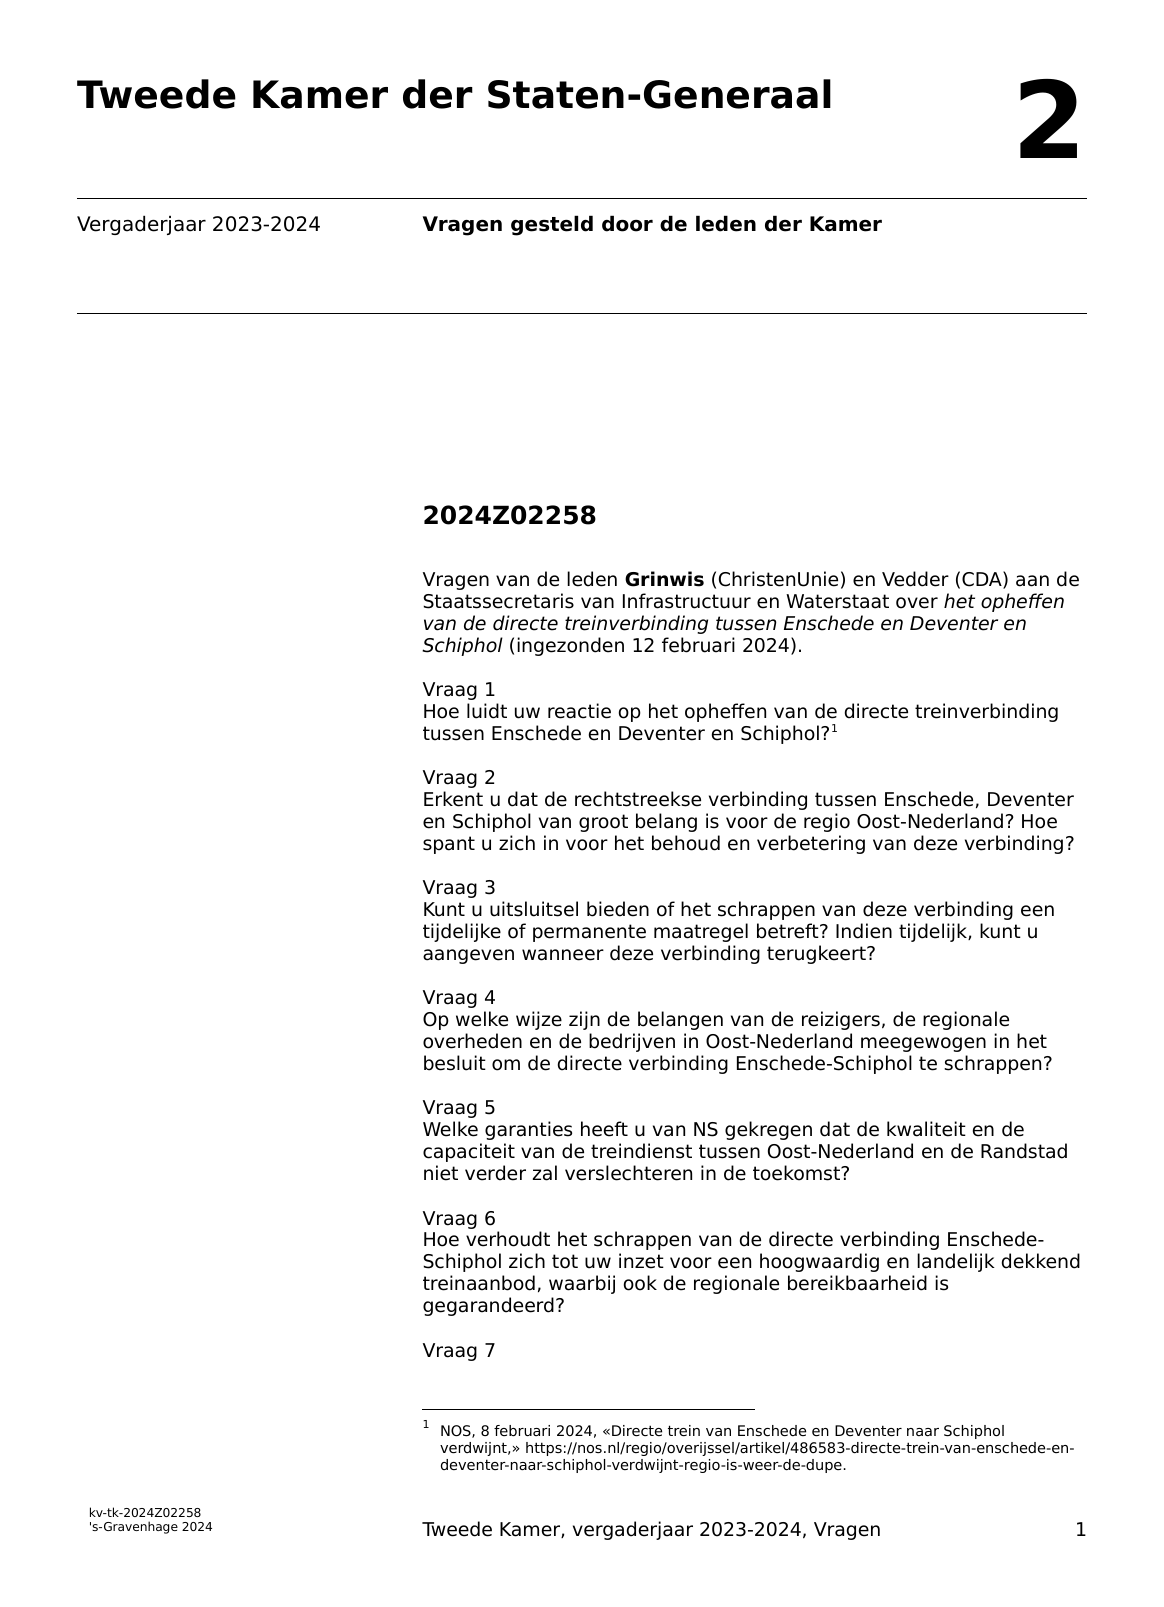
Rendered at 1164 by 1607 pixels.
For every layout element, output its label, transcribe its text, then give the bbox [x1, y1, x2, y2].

text 's-Gravenhage 2024 [88, 1520, 323, 1534]
text Kunt u uitsluitsel bieden of het schrappen van deze verbinding een tijdelijke of permanente maatregel betreft? Indien tijdelijk, kunt u aangeven wanneer deze verbinding terugkeert? [422, 899, 1087, 965]
text Hoe luidt uw reactie op het opheffen van de directe treinverbinding tussen Enschede en Deventer en Schiphol? [422, 701, 1087, 745]
text Erkent u dat de rechtstreekse verbinding tussen Enschede, Deventer en Schiphol van groot belang is voor de regio Oost-Nederland? Hoe spant u zich in voor het behoud en verbetering van deze verbinding? [422, 789, 1087, 855]
text Welke garanties heeft u van NS gekregen dat de kwaliteit en de capaciteit van de treindienst tussen Oost-Nederland en de Randstad niet verder zal verslechteren in de toekomst? [422, 1119, 1087, 1185]
table_header Tweede Kamer der Staten-Generaal [77, 59, 886, 198]
text NOS, 8 februari 2024, «Directe trein van Enschede en Deventer naar Schiphol verdwijnt,» https://nos.nl/regio/overijssel/artikel/486583-directe-trein-van-enschede-en-deventer-naar-schiphol-verdwijnt-regio-is-weer-de-dupe. [422, 1418, 1087, 1474]
text Vraag 3 [422, 877, 1087, 899]
text Vraag 7 [422, 1339, 1087, 1361]
text Vraag 6 [422, 1207, 1087, 1229]
text Vraag 4 [422, 987, 1087, 1009]
table_cell Vragen gesteld door de leden der Kamer [422, 199, 1087, 313]
text Hoe verhoudt het schrappen van de directe verbinding Enschede-Schiphol zich tot uw inzet voor een hoogwaardig en landelijk dekkend treinaanbod, waarbij ook de regionale bereikbaarheid is gegarandeerd? [422, 1229, 1087, 1317]
text Vragen van de leden Grinwis (ChristenUnie) en Vedder (CDA) aan de Staatssecretaris van Infrastructuur en Waterstaat over het opheffen van de directe treinverbinding tussen Enschede en Deventer en Schiphol (ingezonden 12 februari 2024). [422, 569, 1087, 657]
text kv-tk-2024Z02258 [88, 1506, 323, 1520]
table_header 2 [886, 59, 1087, 198]
text Vraag 5 [422, 1097, 1087, 1119]
text Vraag 1 [422, 679, 1087, 701]
table_cell Vergaderjaar 2023-2024 [77, 199, 422, 313]
text 2024Z02258 [422, 501, 1087, 531]
text Vraag 2 [422, 767, 1087, 789]
text Op welke wijze zijn de belangen van de reizigers, de regionale overheden en de bedrijven in Oost-Nederland meegewogen in het besluit om de directe verbinding Enschede-Schiphol te schrappen? [422, 1009, 1087, 1075]
